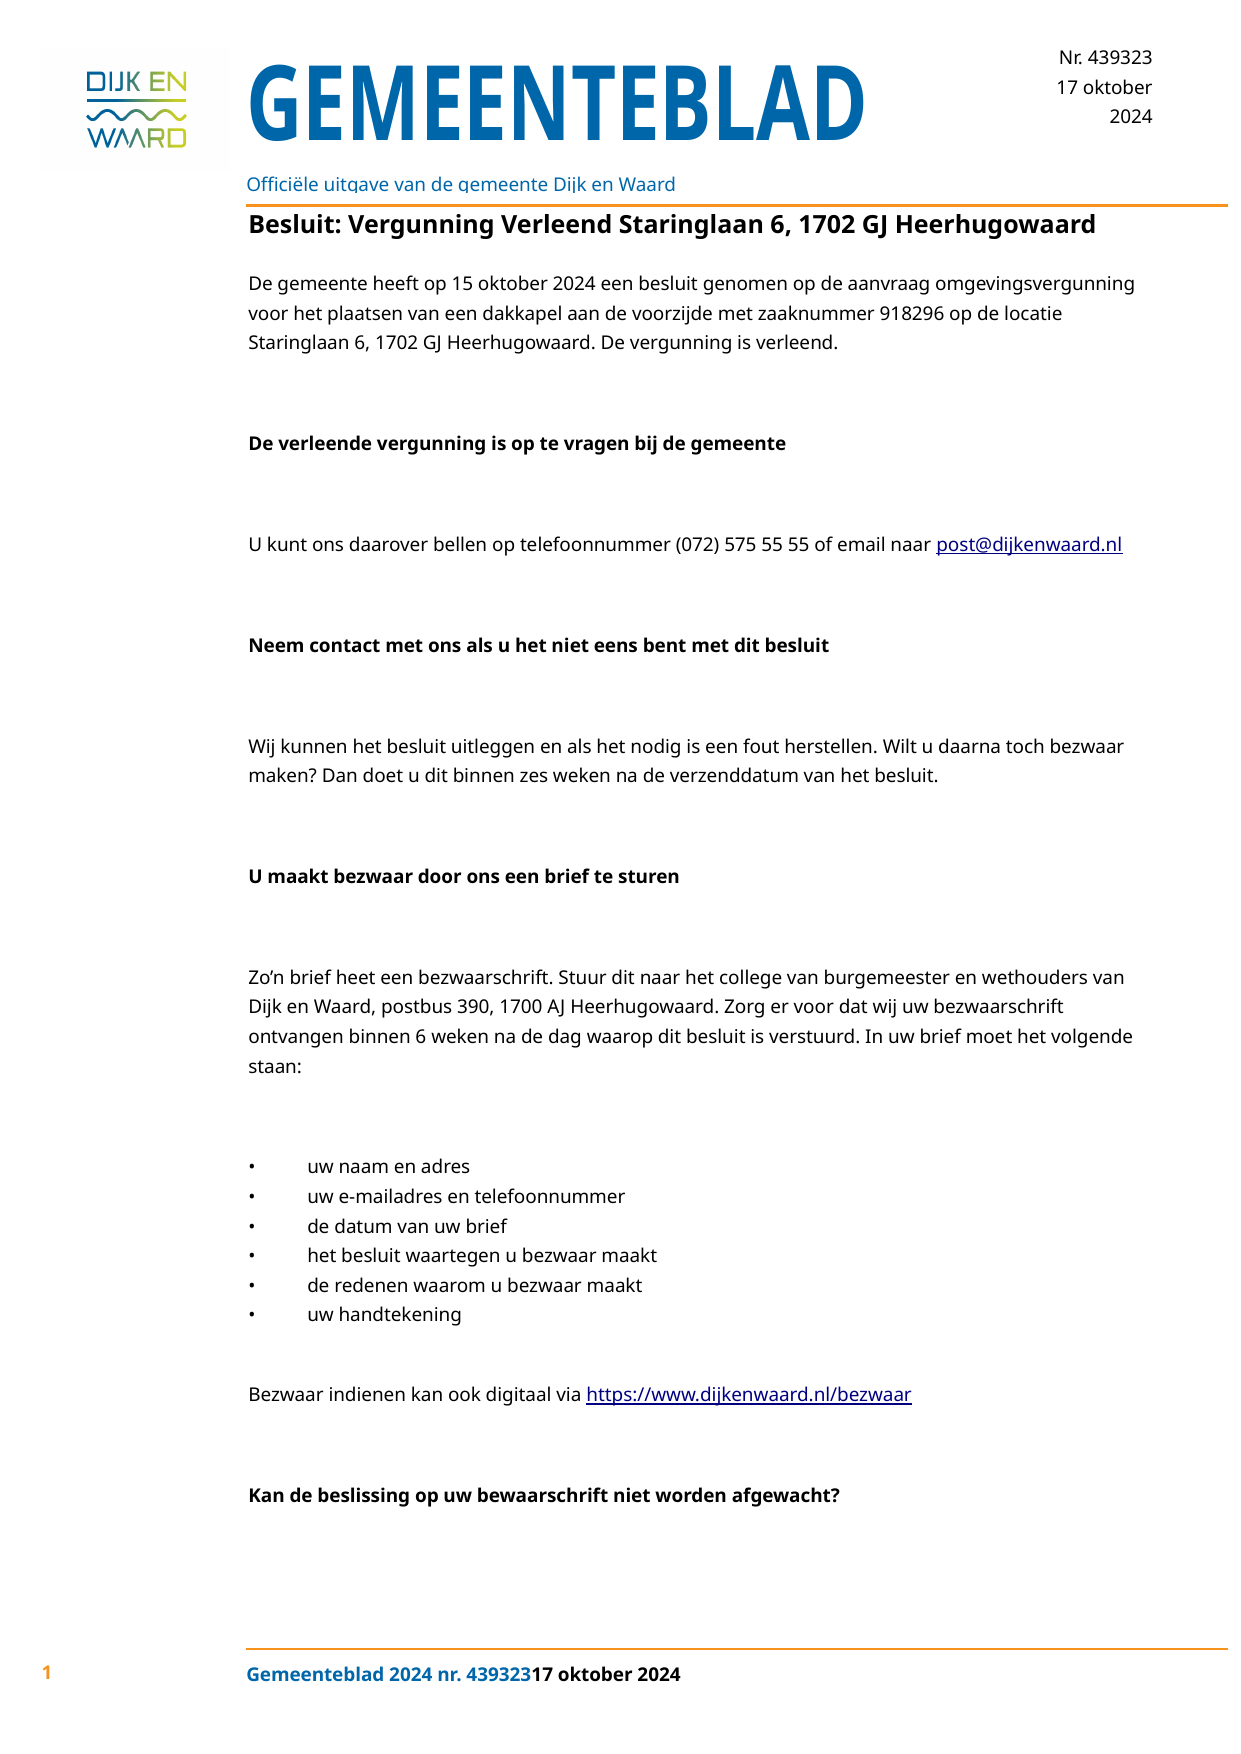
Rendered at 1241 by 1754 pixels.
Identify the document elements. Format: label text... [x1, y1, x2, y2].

picture [41, 47, 231, 172]
text Besluit: Vergunning Verleend Staringlaan 6, 1702 GJ Heerhugowaard [248, 207, 1152, 241]
text Zo’n brief heet een bezwaarschrift. Stuur dit naar het college van burgemeester en wethouders van Dijk en Waard, postbus 390, 1700 AJ Heerhugowaard. Zorg er voor dat wij uw bezwaarschrift ontvangen binnen 6 weken na de dag waarop dit besluit is verstuurd. In uw brief moet het volgende staan: [248, 964, 1152, 1078]
text Neem contact met ons als u het niet eens bent met dit besluit [248, 632, 1152, 658]
list de redenen waarom u bezwaar maakt [248, 1272, 1152, 1298]
text U maakt bezwaar door ons een brief te sturen [248, 863, 1152, 889]
text De verleende vergunning is op te vragen bij de gemeente [248, 430, 1152, 456]
text U kunt ons daarover bellen op telefoonnummer (072) 575 55 55 of email naar post@dijkenwaard.nl [248, 531, 1152, 557]
text De gemeente heeft op 15 oktober 2024 een besluit genomen op de aanvraag omgevingsvergunning voor het plaatsen van een dakkapel aan de voorzijde met zaaknummer 918296 op de locatie Staringlaan 6, 1702 GJ Heerhugowaard. De vergunning is verleend. [248, 270, 1152, 355]
list de datum van uw brief [248, 1213, 1152, 1238]
text Kan de beslissing op uw bewaarschrift niet worden afgewacht? [248, 1482, 1152, 1508]
list uw e-mailadres en telefoonnummer [248, 1183, 1152, 1209]
text Bezwaar indienen kan ook digitaal via https://www.dijkenwaard.nl/bezwaar [248, 1382, 1152, 1407]
text Wij kunnen het besluit uitleggen en als het nodig is een fout herstellen. Wilt u daarna toch bezwaar maken? Dan doet u dit binnen zes weken na de verzenddatum van het besluit. [248, 733, 1152, 788]
list uw naam en adres [248, 1154, 1152, 1179]
list het besluit waartegen u bezwaar maakt [248, 1242, 1152, 1268]
list uw handtekening [248, 1302, 1152, 1327]
